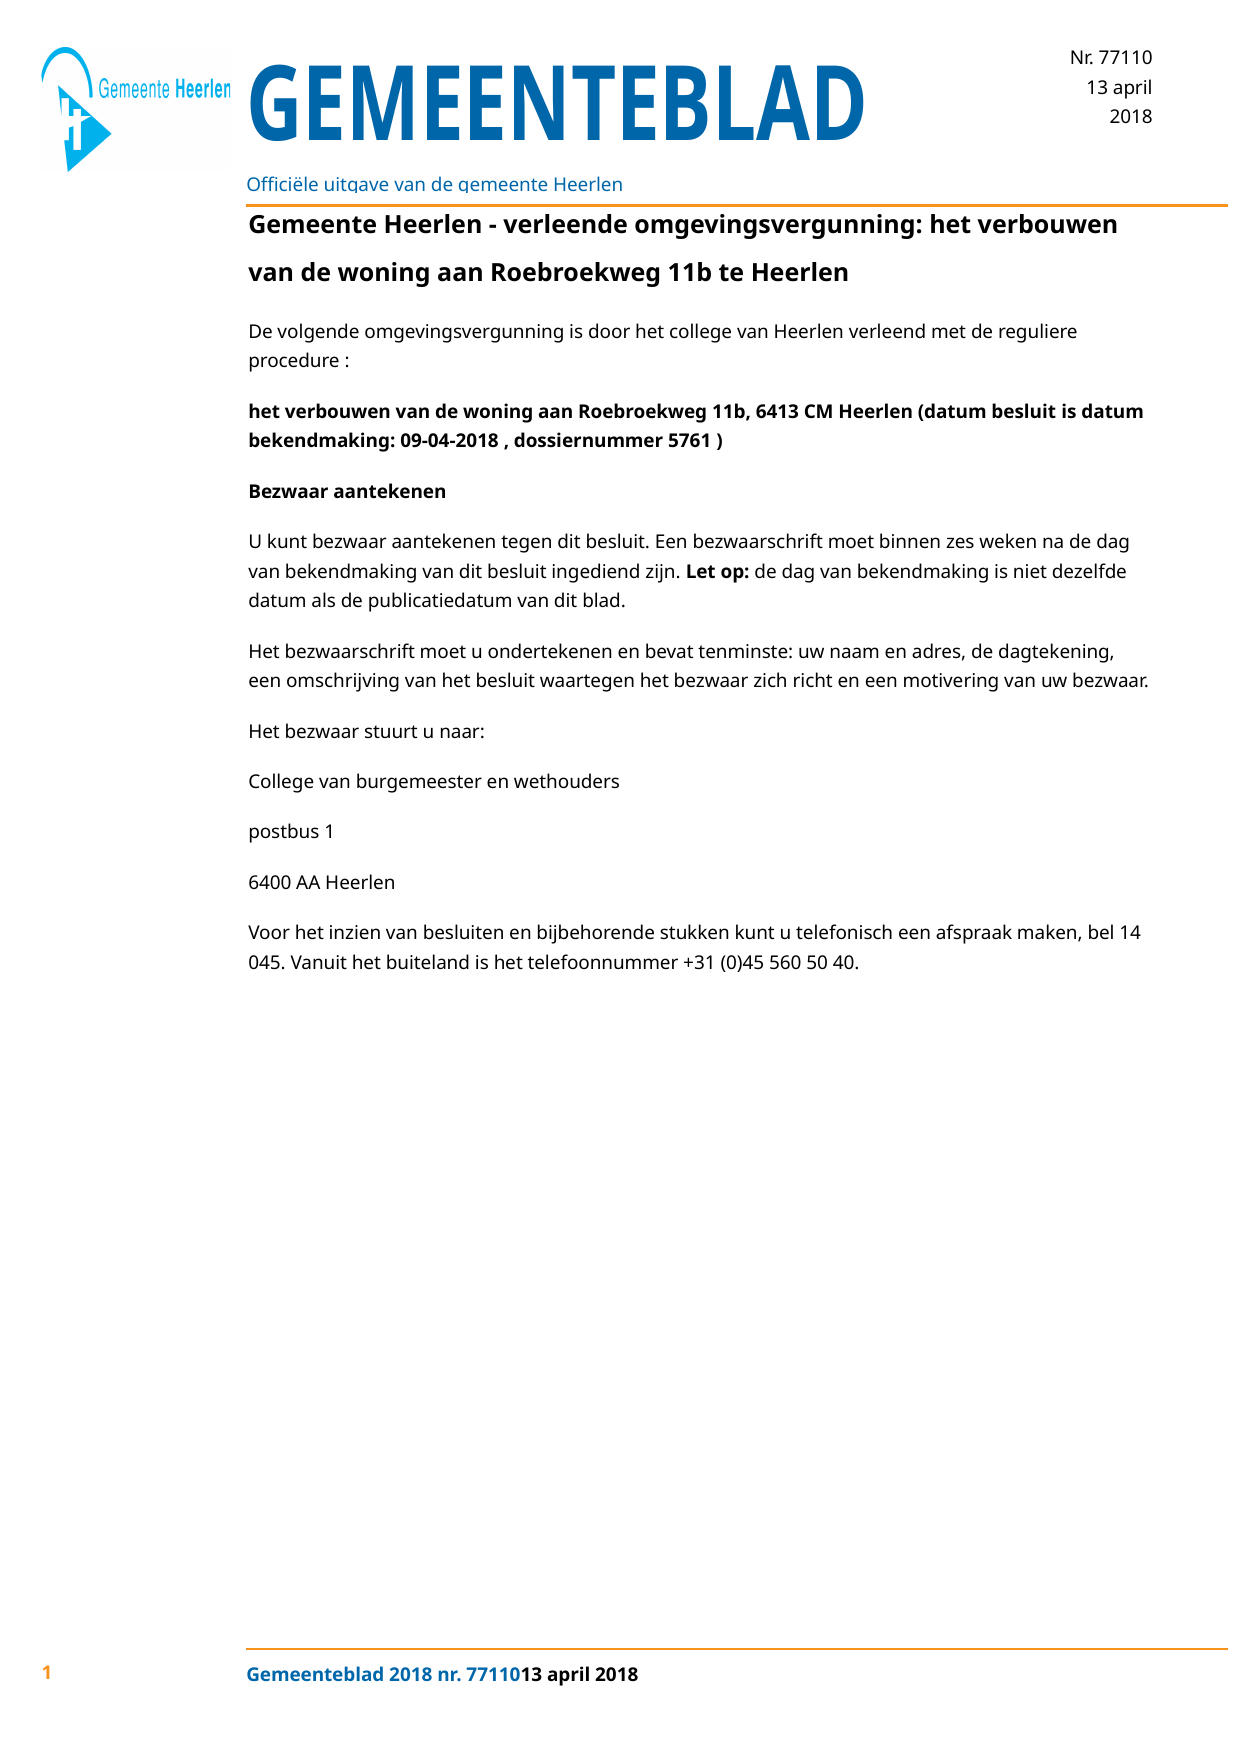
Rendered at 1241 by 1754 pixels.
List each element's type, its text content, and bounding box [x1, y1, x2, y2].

text Het bezwaar stuurt u naar: [248, 718, 1152, 744]
text het verbouwen van de woning aan Roebroekweg 11b, 6413 CM Heerlen (datum besluit is datum bekendmaking: 09-04-2018 , dossiernummer 5761 ) [248, 398, 1152, 453]
text Voor het inzien van besluiten en bijbehorende stukken kunt u telefonisch een afspraak maken, bel 14 045. Vanuit het buiteland is het telefoonnummer +31 (0)45 560 50 40. [248, 919, 1152, 975]
picture [41, 47, 231, 172]
text De volgende omgevingsvergunning is door het college van Heerlen verleend met de reguliere procedure : [248, 318, 1152, 373]
text Gemeente Heerlen - verleende omgevingsvergunning: het verbouwen van de woning aan Roebroekweg 11b te Heerlen [248, 207, 1152, 288]
picture [41, 47, 58, 70]
text Het bezwaarschrift moet u ondertekenen en bevat tenminste: uw naam en adres, de dagtekening, een omschrijving van het besluit waartegen het bezwaar zich richt en een motivering van uw bezwaar. [248, 638, 1152, 693]
text College van burgemeester en wethouders [248, 768, 1152, 794]
text Bezwaar aantekenen [248, 478, 1152, 504]
text 6400 AA Heerlen [248, 869, 1152, 895]
text U kunt bezwaar aantekenen tegen dit besluit. Een bezwaarschrift moet binnen zes weken na de dag van bekendmaking van dit besluit ingediend zijn. Let op: de dag van bekendmaking is niet dezelfde datum als de publicatiedatum van dit blad. [248, 528, 1152, 613]
text postbus 1 [248, 819, 1152, 844]
